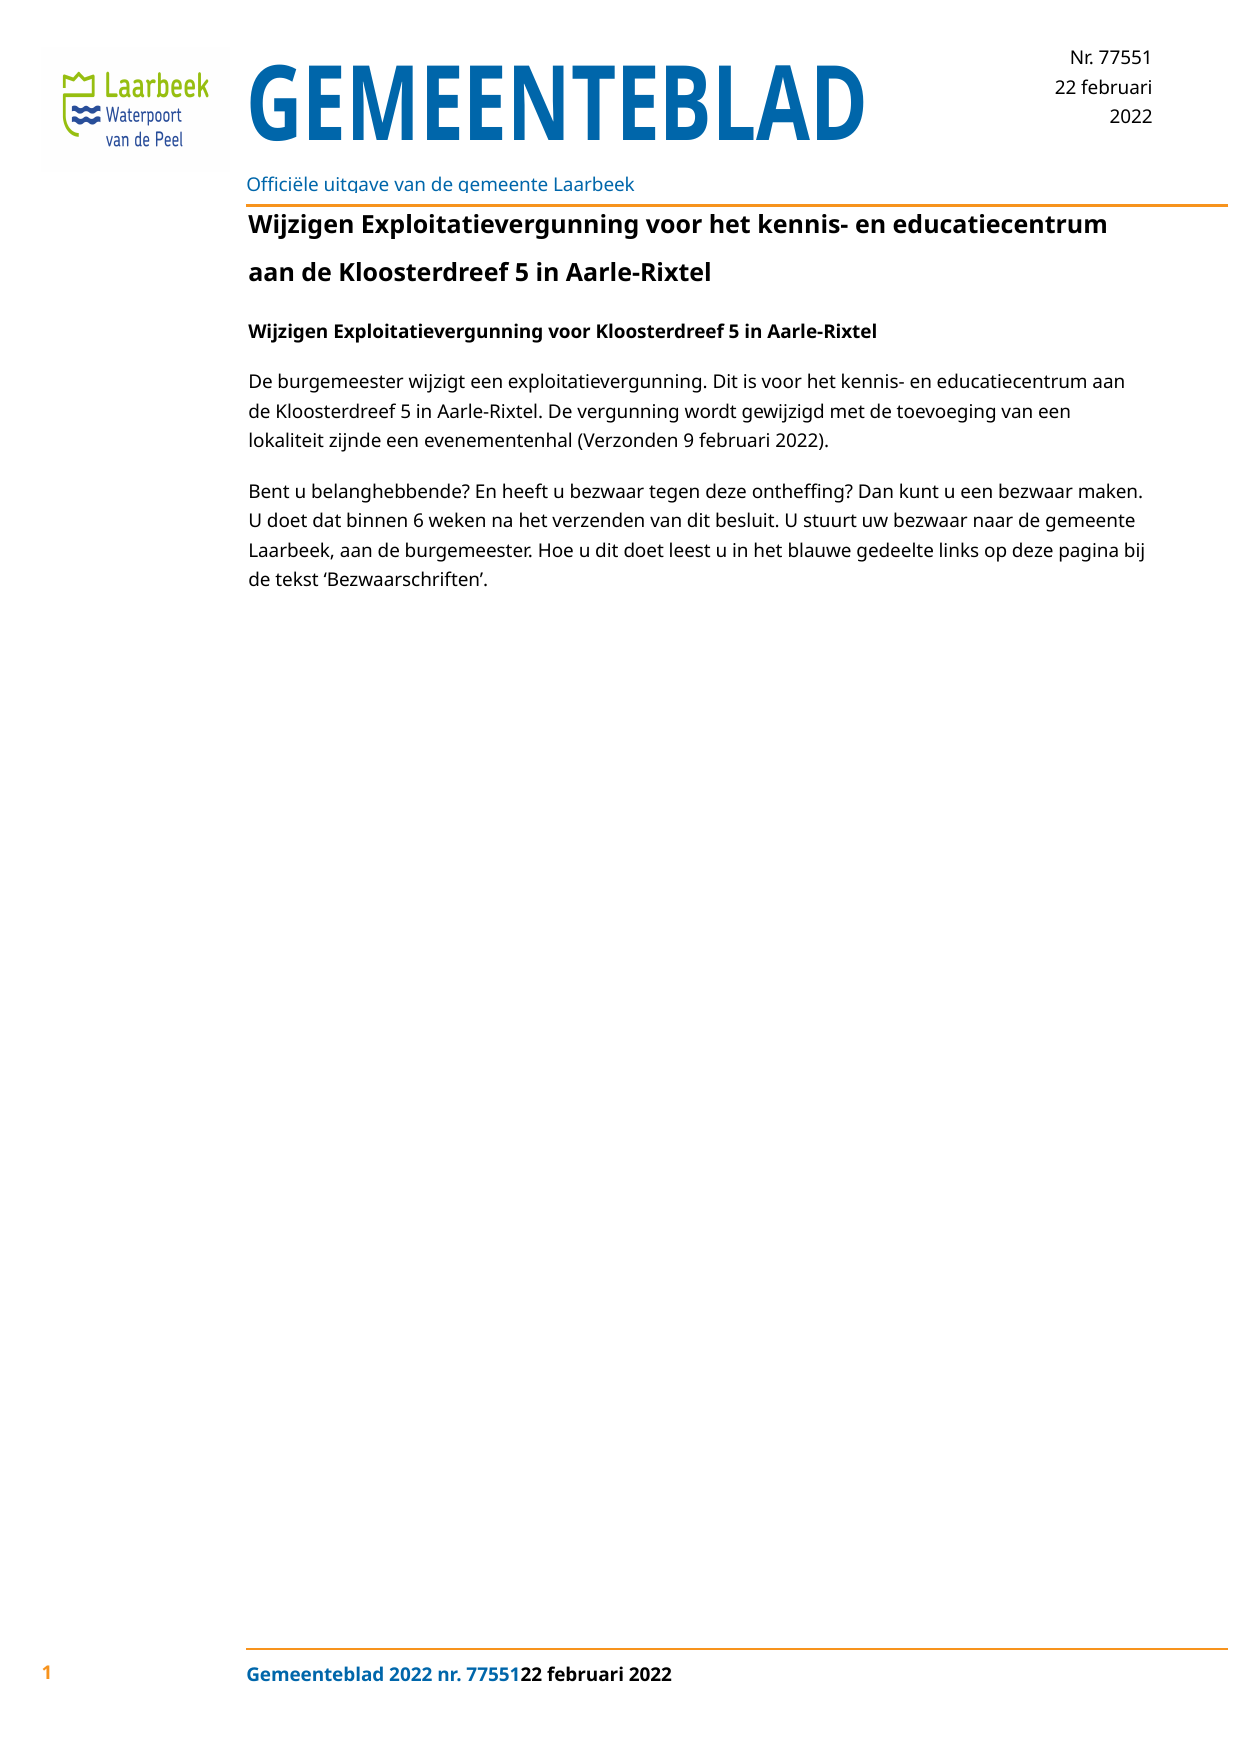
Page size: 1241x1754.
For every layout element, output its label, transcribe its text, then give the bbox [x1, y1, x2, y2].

text Wijzigen Exploitatievergunning voor het kennis- en educatiecentrum aan de Kloosterdreef 5 in Aarle-Rixtel [248, 207, 1152, 288]
text De burgemeester wijzigt een exploitatievergunning. Dit is voor het kennis- en educatiecentrum aan de Kloosterdreef 5 in Aarle-Rixtel. De vergunning wordt gewijzigd met de toevoeging van een lokaliteit zijnde een evenementenhal (Verzonden 9 februari 2022). [248, 368, 1152, 453]
picture [41, 47, 231, 172]
text Bent u belanghebbende? En heeft u bezwaar tegen deze ontheffing? Dan kunt u een bezwaar maken. U doet dat binnen 6 weken na het verzenden van dit besluit. U stuurt uw bezwaar naar de gemeente Laarbeek, aan de burgemeester. Hoe u dit doet leest u in het blauwe gedeelte links op deze pagina bij de tekst ‘Bezwaarschriften’. [248, 478, 1152, 592]
text Wijzigen Exploitatievergunning voor Kloosterdreef 5 in Aarle-Rixtel [248, 318, 1152, 344]
